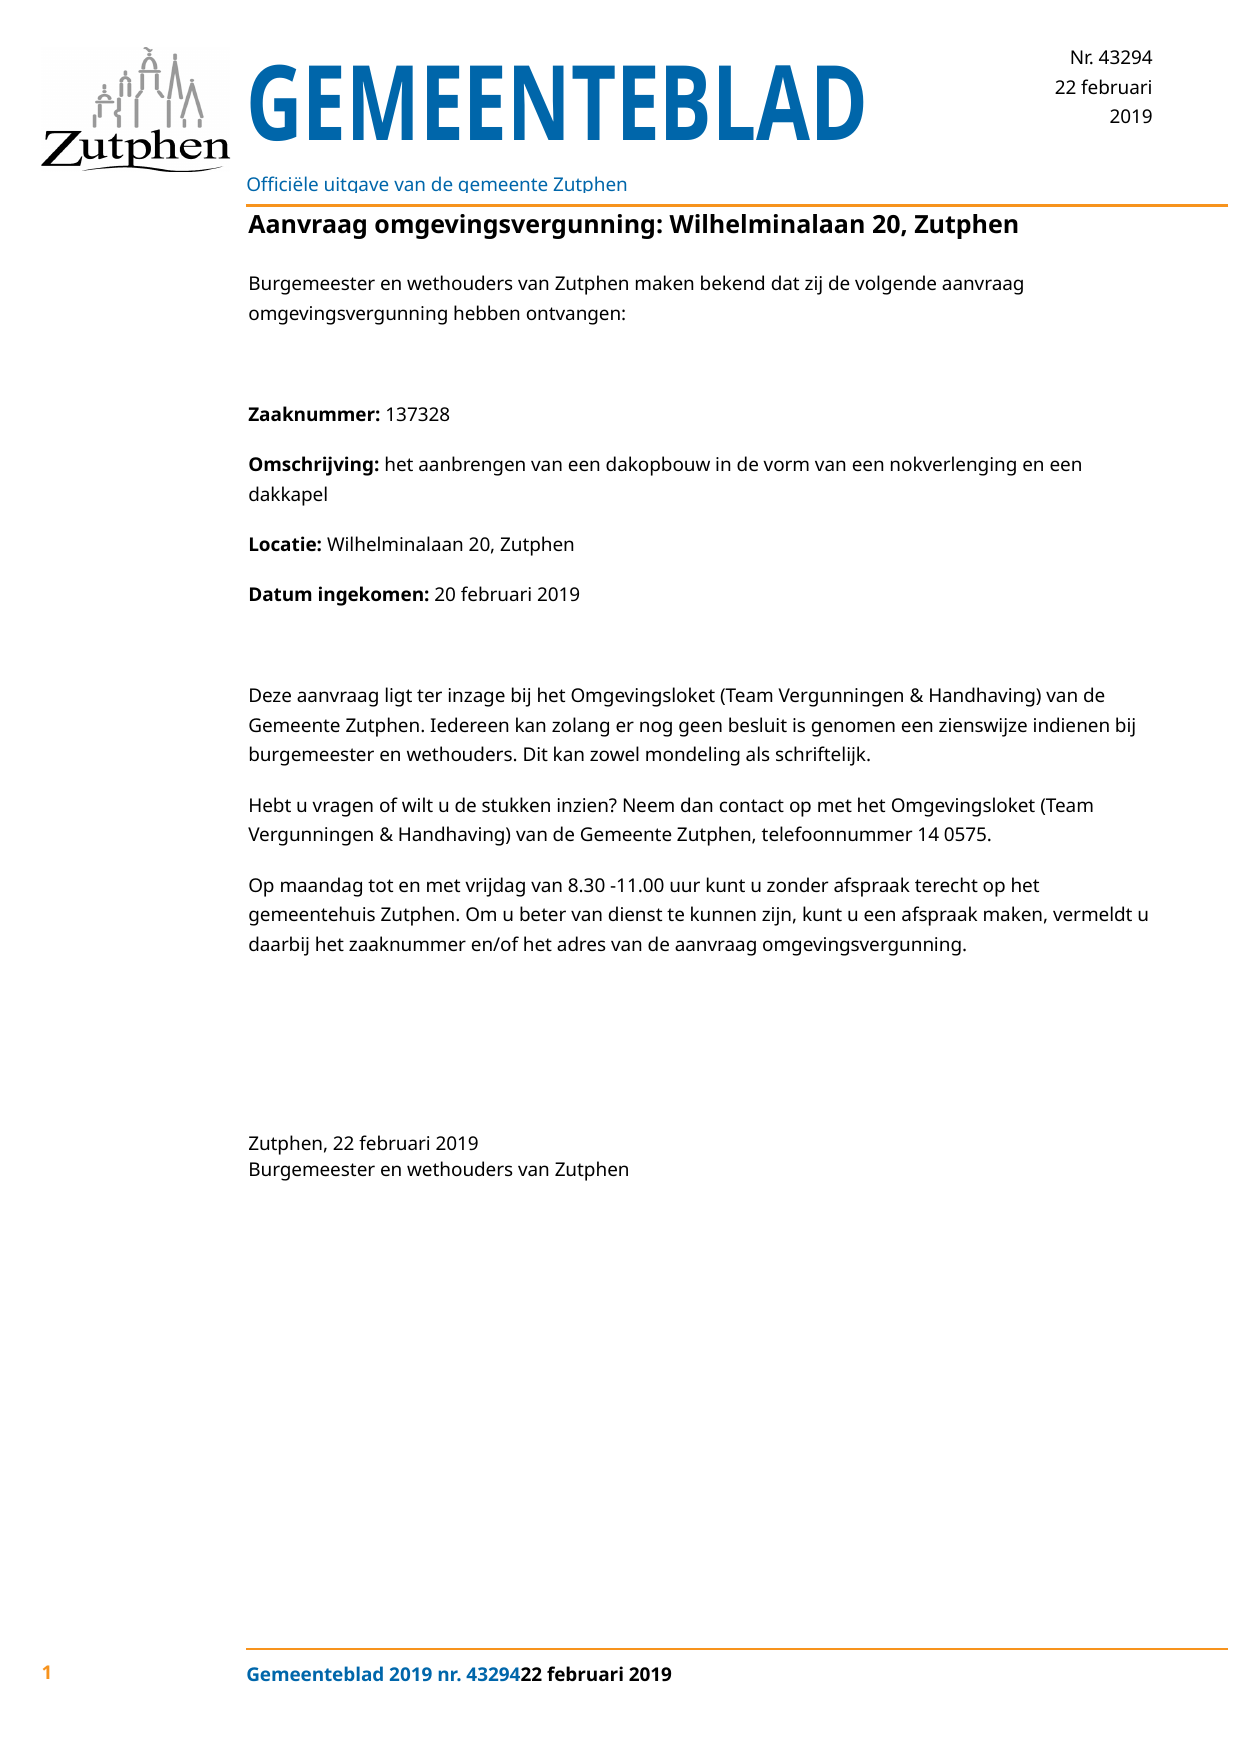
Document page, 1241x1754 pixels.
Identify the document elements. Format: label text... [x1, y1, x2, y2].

text Burgemeester en wethouders van Zutphen [248, 1156, 1152, 1182]
text Burgemeester en wethouders van Zutphen maken bekend dat zij de volgende aanvraag omgevingsvergunning hebben ontvangen: [248, 270, 1152, 326]
text Locatie: Wilhelminalaan 20, Zutphen [248, 531, 1152, 557]
text Zaaknummer: 137328 [248, 401, 1152, 426]
text Aanvraag omgevingsvergunning: Wilhelminalaan 20, Zutphen [248, 207, 1152, 241]
text Op maandag tot en met vrijdag van 8.30 -11.00 uur kunt u zonder afspraak terecht op het gemeentehuis Zutphen. Om u beter van dienst te kunnen zijn, kunt u een afspraak maken, vermeldt u daarbij het zaaknummer en/of het adres van de aanvraag omgevingsvergunning. [248, 872, 1152, 957]
text Deze aanvraag ligt ter inzage bij het Omgevingsloket (Team Vergunningen & Handhaving) van de Gemeente Zutphen. Iedereen kan zolang er nog geen besluit is genomen een zienswijze indienen bij burgemeester en wethouders. Dit kan zowel mondeling als schriftelijk. [248, 682, 1152, 767]
text Omschrijving: het aanbrengen van een dakopbouw in de vorm van een nokverlenging en een dakkapel [248, 451, 1152, 506]
text Datum ingekomen: 20 februari 2019 [248, 582, 1152, 607]
picture [41, 47, 231, 172]
text Zutphen, 22 februari 2019 [248, 1130, 1152, 1156]
text Hebt u vragen of wilt u de stukken inzien? Neem dan contact op met het Omgevingsloket (Team Vergunningen & Handhaving) van de Gemeente Zutphen, telefoonnummer 14 0575. [248, 792, 1152, 847]
